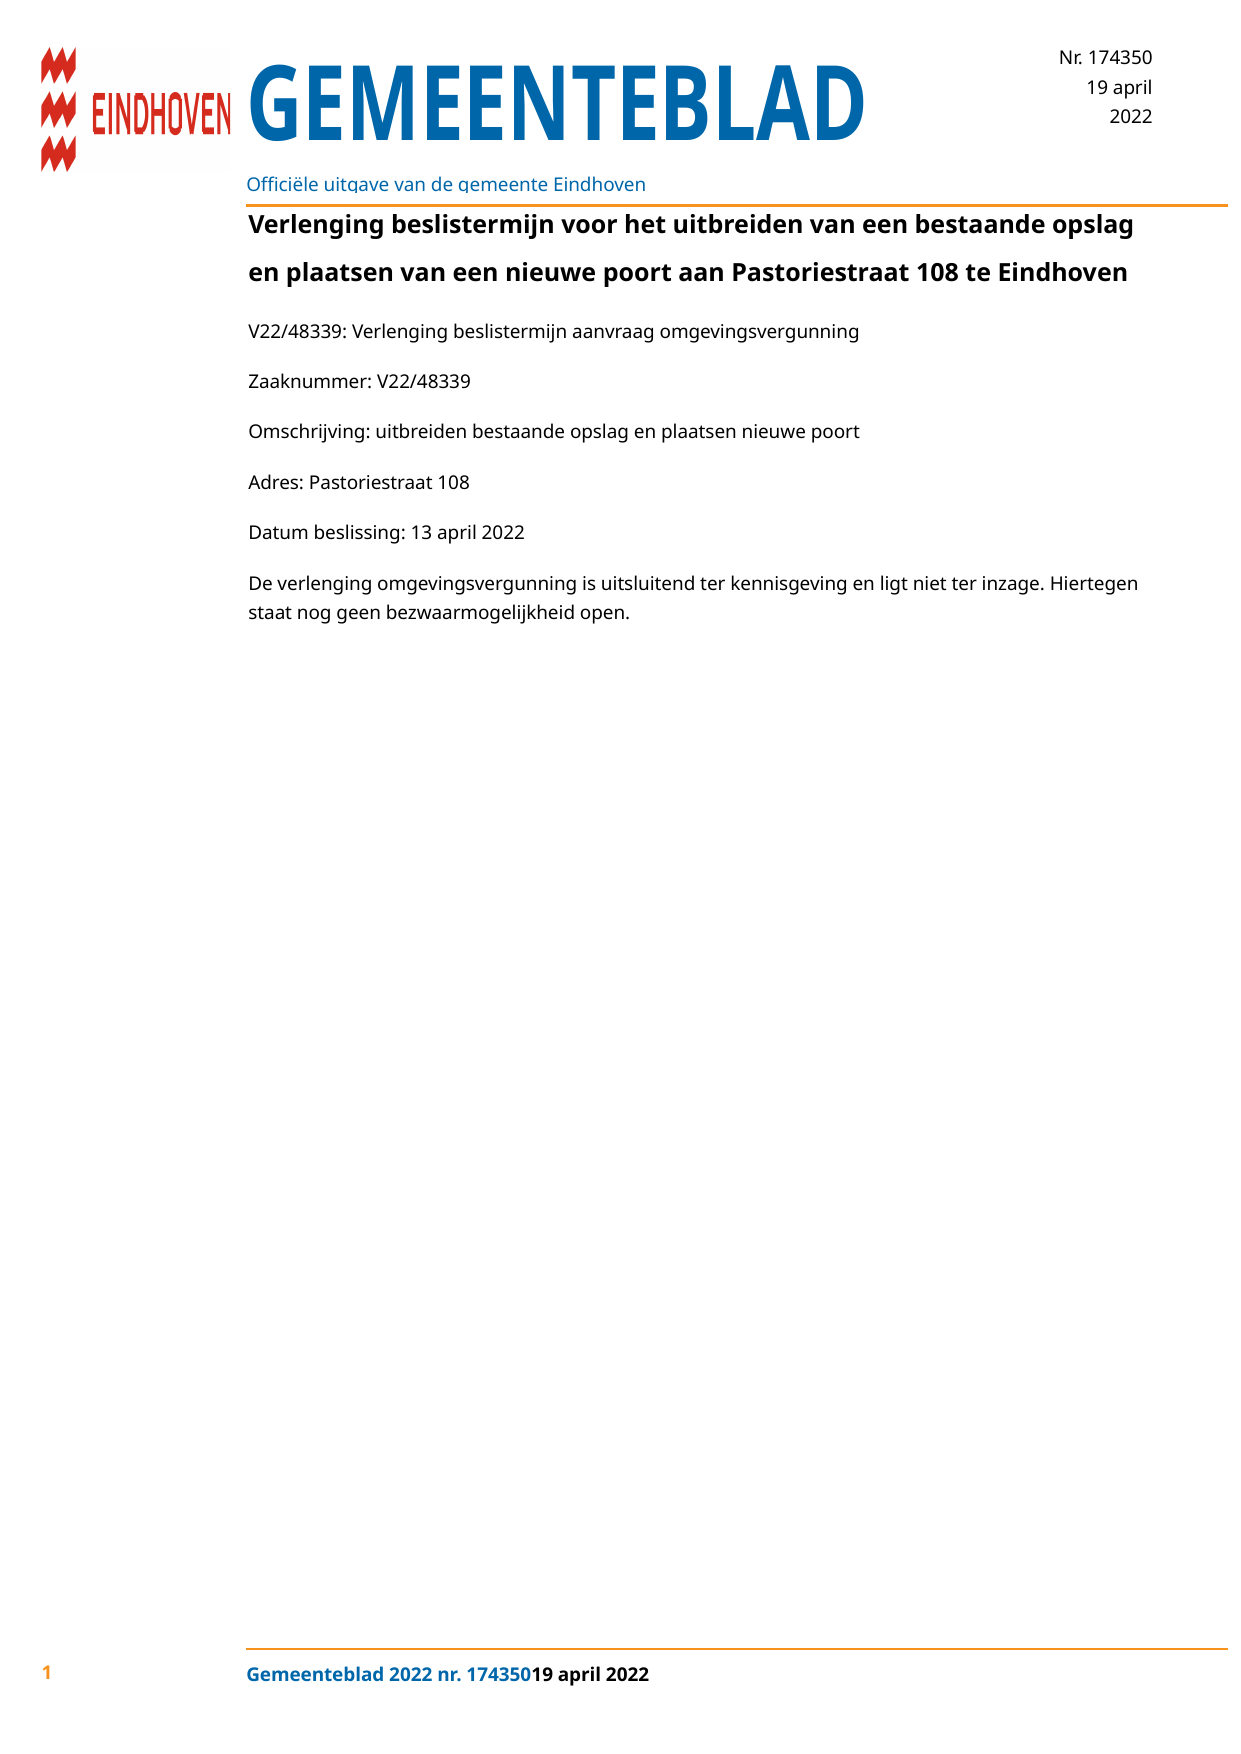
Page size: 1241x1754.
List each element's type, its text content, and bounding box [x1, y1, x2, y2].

picture [41, 47, 231, 172]
text Verlenging beslistermijn voor het uitbreiden van een bestaande opslag en plaatsen van een nieuwe poort aan Pastoriestraat 108 te Eindhoven [248, 207, 1152, 288]
text Omschrijving: uitbreiden bestaande opslag en plaatsen nieuwe poort [248, 419, 1152, 444]
text De verlenging omgevingsvergunning is uitsluitend ter kennisgeving en ligt niet ter inzage. Hiertegen staat nog geen bezwaarmogelijkheid open. [248, 570, 1152, 625]
text Zaaknummer: V22/48339 [248, 368, 1152, 394]
text V22/48339: Verlenging beslistermijn aanvraag omgevingsvergunning [248, 318, 1152, 344]
text Adres: Pastoriestraat 108 [248, 469, 1152, 495]
text Datum beslissing: 13 april 2022 [248, 519, 1152, 545]
